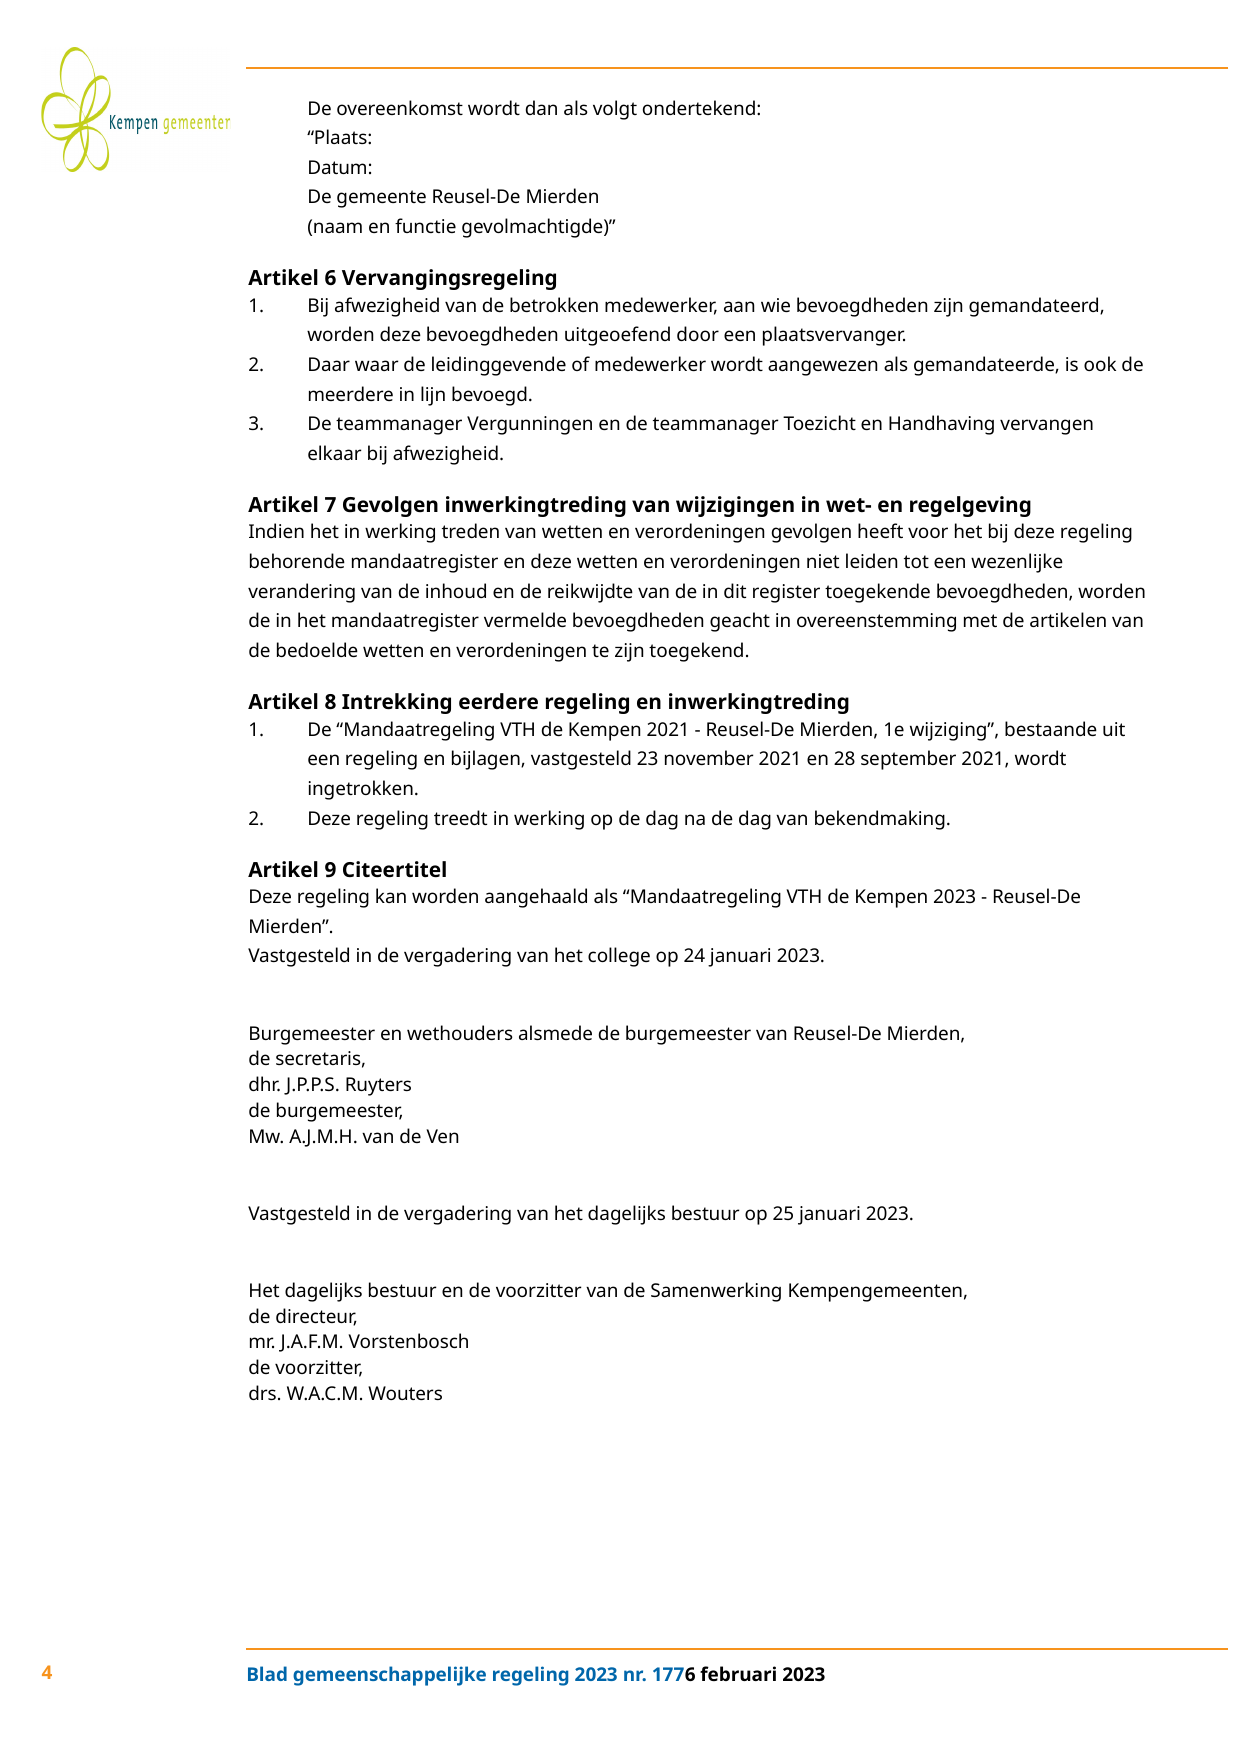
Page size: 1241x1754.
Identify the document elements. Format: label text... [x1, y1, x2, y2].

text de secretaris, [248, 1046, 1152, 1071]
picture [41, 47, 231, 172]
text mr. J.A.F.M. Vorstenbosch [248, 1329, 1152, 1354]
text Deze regeling kan worden aangehaald als “Mandaatregeling VTH de Kempen 2023 - Reusel-De Mierden”. [248, 883, 1152, 939]
list De gemeente Reusel-De Mierden [248, 183, 1152, 209]
text Indien het in werking treden van wetten en verordeningen gevolgen heeft voor het bij deze regeling behorende mandaatregister en deze wetten en verordeningen niet leiden tot een wezenlijke verandering van de inhoud en de reikwijdte van de in dit register toegekende bevoegdheden, worden de in het mandaatregister vermelde bevoegdheden geacht in overeenstemming met de artikelen van de bedoelde wetten en verordeningen te zijn toegekend. [248, 519, 1152, 663]
text drs. W.A.C.M. Wouters [248, 1380, 1152, 1406]
text de directeur, [248, 1303, 1152, 1329]
list De overeenkomst wordt dan als volgt ondertekend: [248, 95, 1152, 121]
list De teammanager Vergunningen en de teammanager Toezicht en Handhaving vervangen elkaar bij afwezigheid. [248, 410, 1152, 466]
list “Plaats: [248, 124, 1152, 150]
text Vastgesteld in de vergadering van het college op 24 januari 2023. [248, 943, 1152, 968]
text Mw. A.J.M.H. van de Ven [248, 1123, 1152, 1148]
list (naam en functie gevolmachtigde)” [248, 213, 1152, 239]
text Artikel 7 Gevolgen inwerkingtreding van wijzigingen in wet- en regelgeving [248, 490, 1152, 519]
list Bij afwezigheid van de betrokken medewerker, aan wie bevoegdheden zijn gemandateerd, worden deze bevoegdheden uitgeoefend door een plaatsvervanger. [248, 292, 1152, 347]
list Datum: [248, 154, 1152, 180]
text Vastgesteld in de vergadering van het dagelijks bestuur op 25 januari 2023. [248, 1200, 1152, 1226]
text de burgemeester, [248, 1097, 1152, 1123]
list De “Mandaatregeling VTH de Kempen 2021 - Reusel-De Mierden, 1e wijziging”, bestaande uit een regeling en bijlagen, vastgesteld 23 november 2021 en 28 september 2021, wordt ingetrokken. [248, 716, 1152, 801]
list Daar waar de leidinggevende of medewerker wordt aangewezen als gemandateerde, is ook de meerdere in lijn bevoegd. [248, 351, 1152, 406]
text Artikel 9 Citeertitel [248, 855, 1152, 883]
text Het dagelijks bestuur en de voorzitter van de Samenwerking Kempengemeenten, [248, 1277, 1152, 1303]
text Artikel 6 Vervangingsregeling [248, 263, 1152, 292]
text Burgemeester en wethouders alsmede de burgemeester van Reusel-De Mierden, [248, 1020, 1152, 1046]
text Artikel 8 Intrekking eerdere regeling en inwerkingtreding [248, 687, 1152, 716]
text dhr. J.P.P.S. Ruyters [248, 1071, 1152, 1097]
text de voorzitter, [248, 1354, 1152, 1380]
list Deze regeling treedt in werking op de dag na de dag van bekendmaking. [248, 805, 1152, 830]
